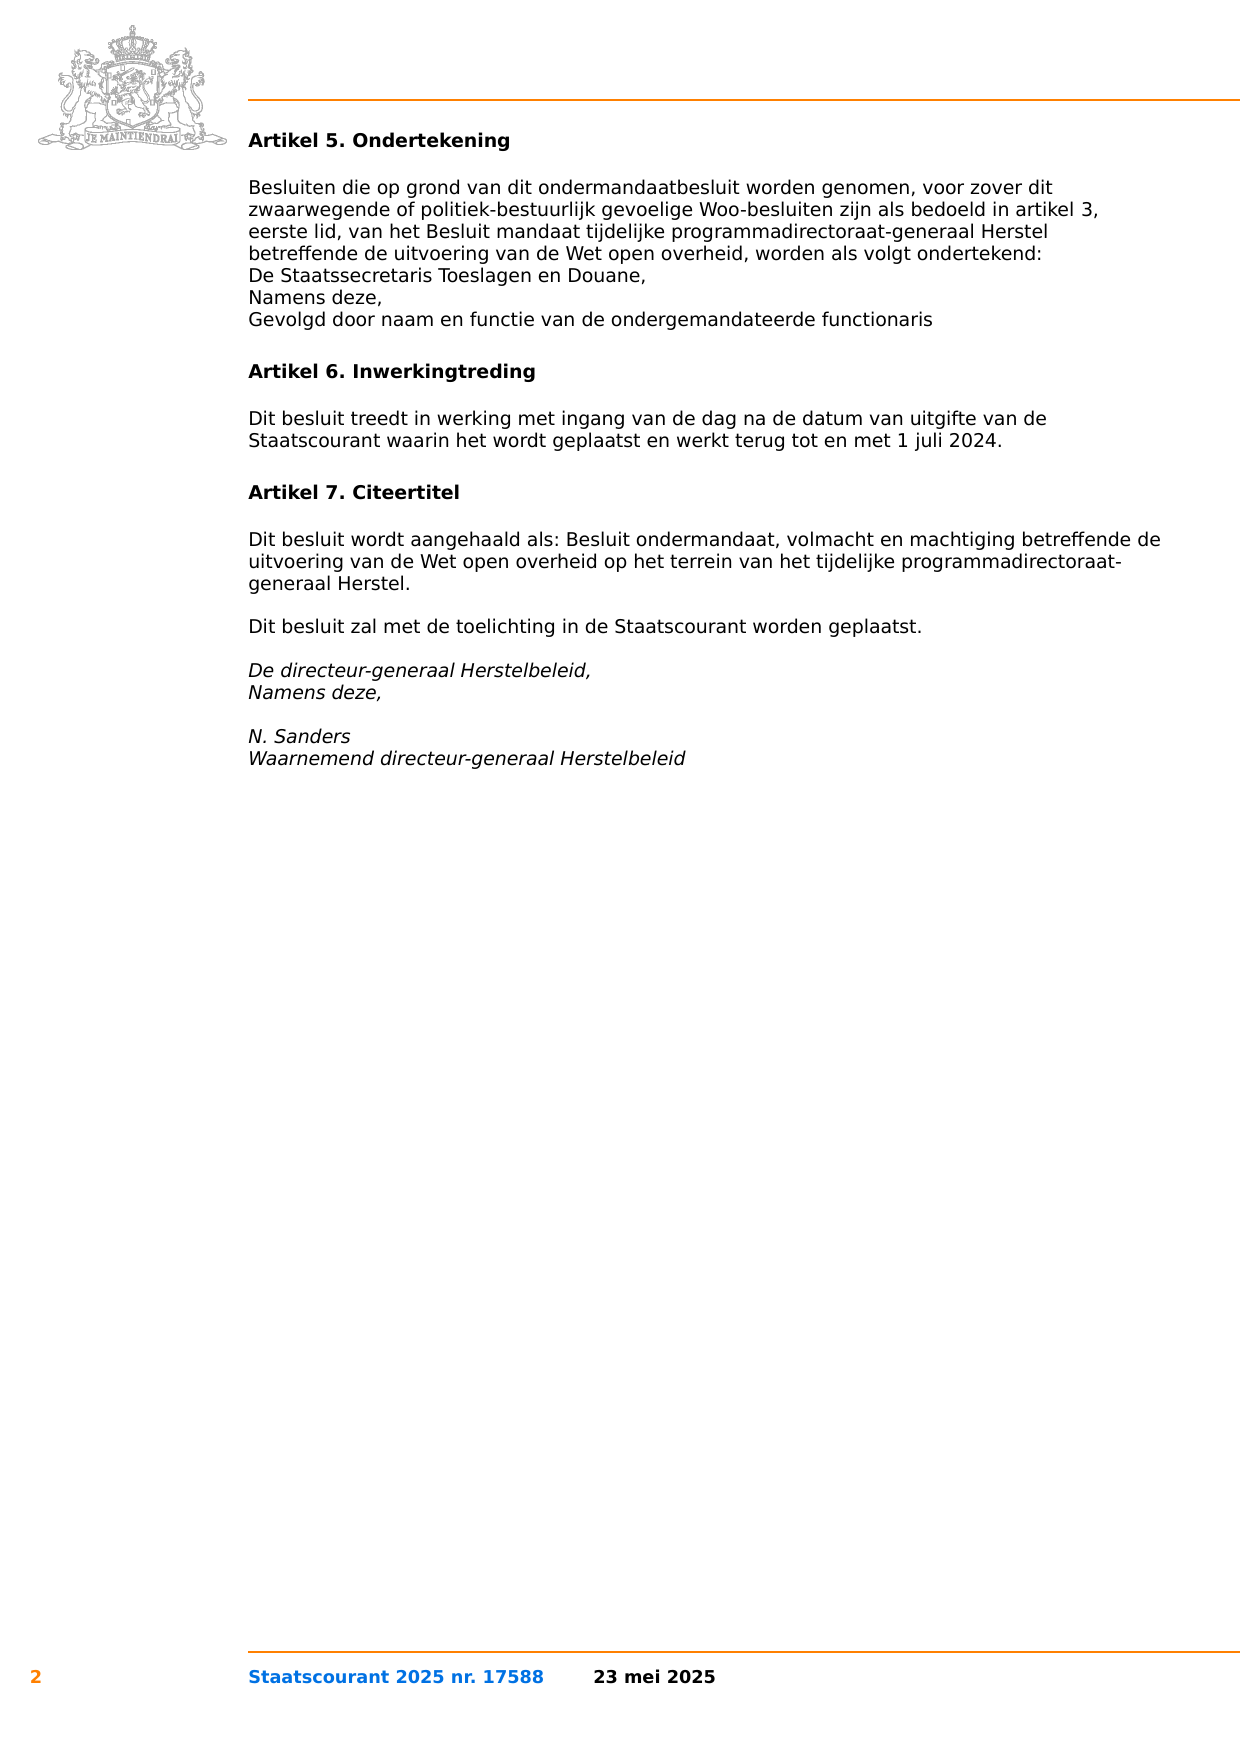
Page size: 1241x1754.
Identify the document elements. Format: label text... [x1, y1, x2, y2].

text Gevolgd door naam en functie van de ondergemandateerde functionaris [248, 309, 1163, 331]
text Dit besluit treedt in werking met ingang van de dag na de datum van uitgifte van de Staatscourant waarin het wordt geplaatst en werkt terug tot en met 1 juli 2024. [248, 408, 1163, 452]
text De directeur-generaal Herstelbeleid, Namens deze, N. Sanders Waarnemend directeur-generaal Herstelbeleid [248, 660, 1163, 770]
text Namens deze, [248, 287, 1163, 309]
text Dit besluit wordt aangehaald als: Besluit ondermandaat, volmacht en machtiging betreffende de uitvoering van de Wet open overheid op het terrein van het tijdelijke programmadirectoraat-generaal Herstel. [248, 529, 1163, 594]
picture [38, 25, 227, 150]
subtitle Artikel 6. Inwerkingtreding [248, 361, 1163, 383]
text De Staatssecretaris Toeslagen en Douane, [248, 265, 1163, 287]
text Besluiten die op grond van dit ondermandaatbesluit worden genomen, voor zover dit zwaarwegende of politiek-bestuurlijk gevoelige Woo-besluiten zijn als bedoeld in artikel 3, eerste lid, van het Besluit mandaat tijdelijke programmadirectoraat-generaal Herstel betreffende de uitvoering van de Wet open overheid, worden als volgt ondertekend: [248, 177, 1163, 265]
subtitle Artikel 7. Citeertitel [248, 482, 1163, 504]
text Dit besluit zal met de toelichting in de Staatscourant worden geplaatst. [248, 616, 1163, 638]
subtitle Artikel 5. Ondertekening [248, 130, 1163, 152]
